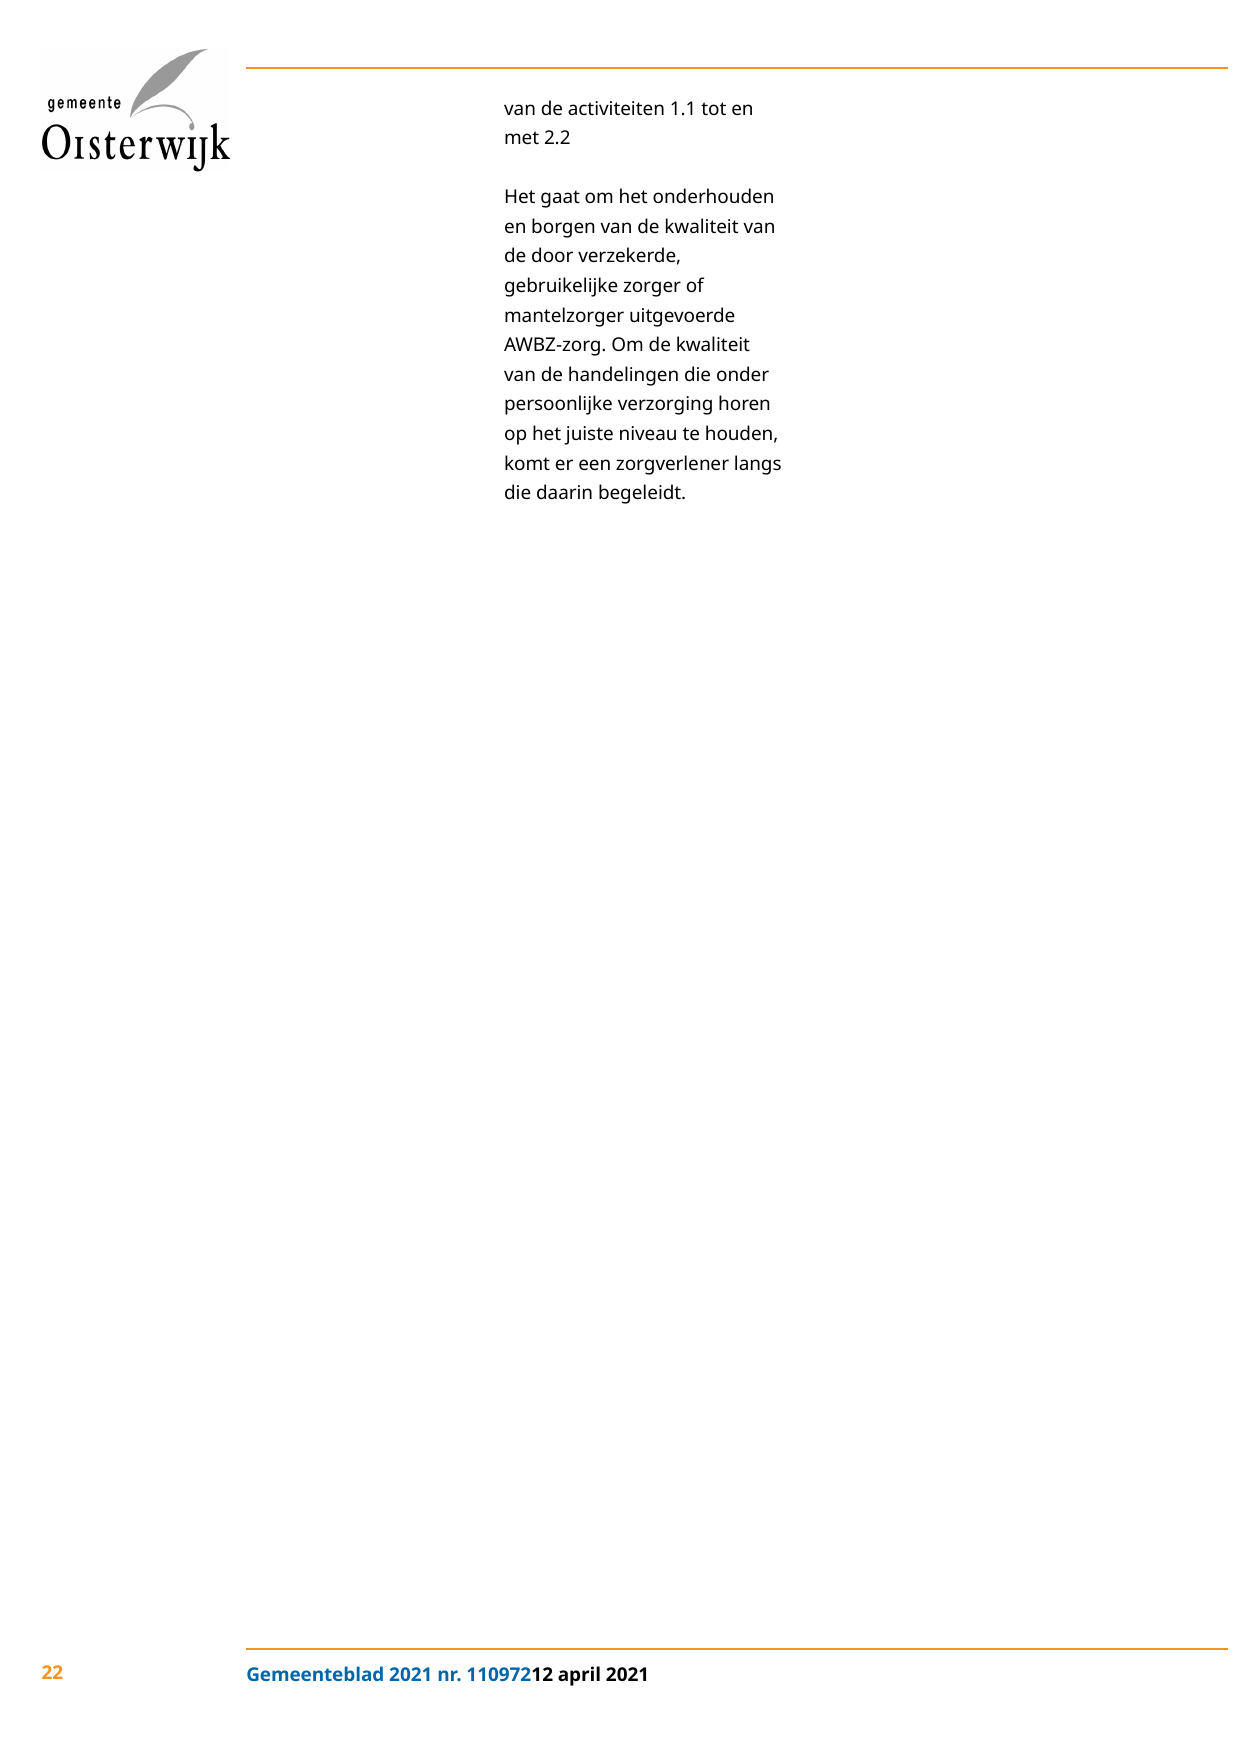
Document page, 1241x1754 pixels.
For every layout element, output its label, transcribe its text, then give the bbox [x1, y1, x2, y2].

table_cell [968, 95, 1152, 505]
table_cell van de activiteiten 1.1 tot en met 2.2 Het gaat om het onderhouden en borgen van de kwaliteit van de door verzekerde, gebruikelijke zorger of mantelzorger uitgevoerde AWBZ-zorg. Om de kwaliteit van de handelingen die onder persoonlijke verzorging horen op het juiste niveau te houden, komt er een zorgverlener langs die daarin begeleidt. [504, 95, 784, 505]
picture [41, 47, 231, 172]
table_cell [784, 95, 968, 505]
table_cell [248, 95, 504, 505]
